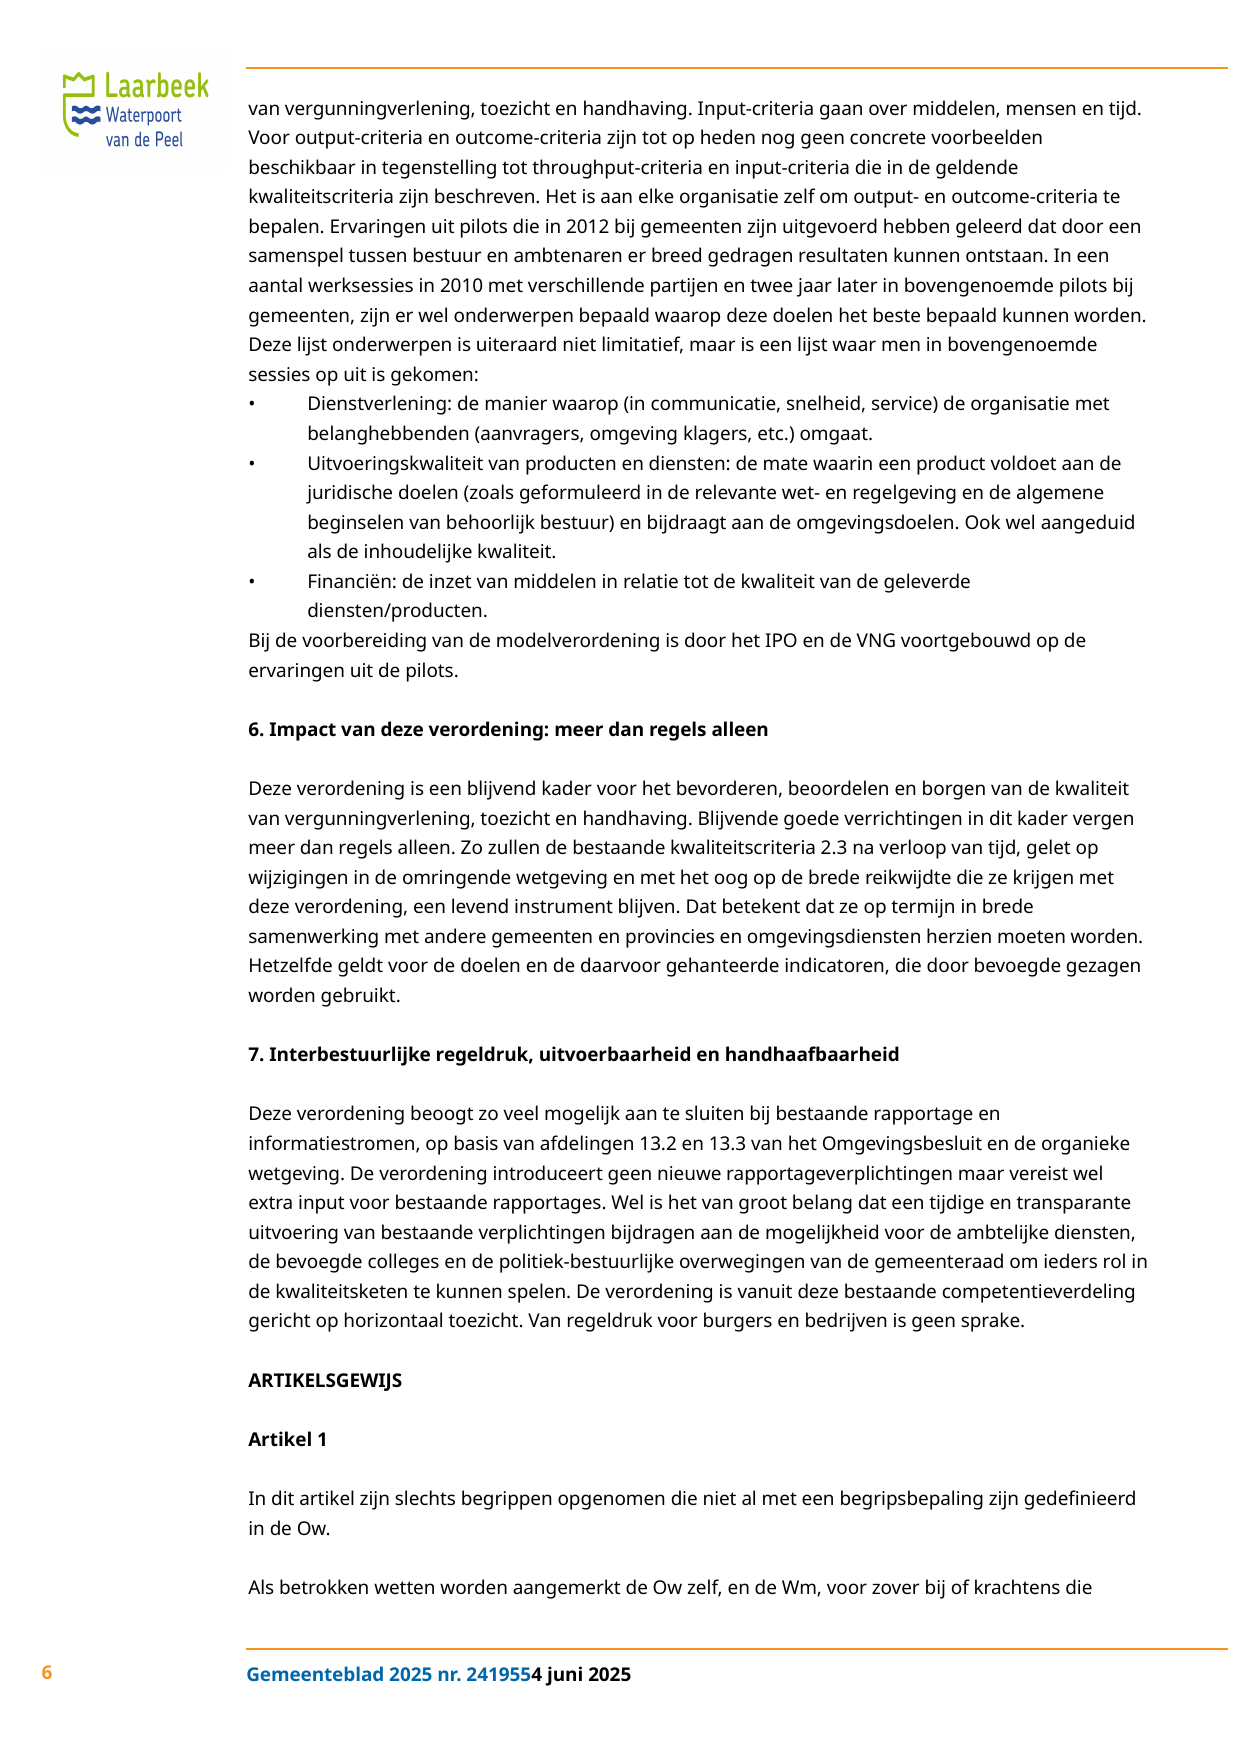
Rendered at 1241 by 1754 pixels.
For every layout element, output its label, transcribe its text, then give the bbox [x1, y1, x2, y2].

text 7. Interbestuurlijke regeldruk, uitvoerbaarheid en handhaafbaarheid [248, 1041, 1152, 1067]
text van vergunningverlening, toezicht en handhaving. Input-criteria gaan over middelen, mensen en tijd. Voor output-criteria en outcome-criteria zijn tot op heden nog geen concrete voorbeelden beschikbaar in tegenstelling tot throughput-criteria en input-criteria die in de geldende kwaliteitscriteria zijn beschreven. Het is aan elke organisatie zelf om output- en outcome-criteria te bepalen. Ervaringen uit pilots die in 2012 bij gemeenten zijn uitgevoerd hebben geleerd dat door een samenspel tussen bestuur en ambtenaren er breed gedragen resultaten kunnen ontstaan. In een aantal werksessies in 2010 met verschillende partijen en twee jaar later in bovengenoemde pilots bij gemeenten, zijn er wel onderwerpen bepaald waarop deze doelen het beste bepaald kunnen worden. Deze lijst onderwerpen is uiteraard niet limitatief, maar is een lijst waar men in bovengenoemde sessies op uit is gekomen: [248, 95, 1152, 387]
text Artikel 1 [248, 1426, 1152, 1452]
text In dit artikel zijn slechts begrippen opgenomen die niet al met een begripsbepaling zijn gedefinieerd in de Ow. [248, 1485, 1152, 1541]
text Bij de voorbereiding van de modelverordening is door het IPO en de VNG voortgebouwd op de ervaringen uit de pilots. [248, 627, 1152, 683]
text Als betrokken wetten worden aangemerkt de Ow zelf, en de Wm, voor zover bij of krachtens die [248, 1574, 1152, 1600]
list Uitvoeringskwaliteit van producten en diensten: de mate waarin een product voldoet aan de juridische doelen (zoals geformuleerd in de relevante wet- en regelgeving en de algemene beginselen van behoorlijk bestuur) en bijdraagt aan de omgevingsdoelen. Ook wel aangeduid als de inhoudelijke kwaliteit. [248, 450, 1152, 564]
text Deze verordening beoogt zo veel mogelijk aan te sluiten bij bestaande rapportage en informatiestromen, op basis van afdelingen 13.2 en 13.3 van het Omgevingsbesluit en de organieke wetgeving. De verordening introduceert geen nieuwe rapportageverplichtingen maar vereist wel extra input voor bestaande rapportages. Wel is het van groot belang dat een tijdige en transparante uitvoering van bestaande verplichtingen bijdragen aan de mogelijkheid voor de ambtelijke diensten, de bevoegde colleges en de politiek-bestuurlijke overwegingen van de gemeenteraad om ieders rol in de kwaliteitsketen te kunnen spelen. De verordening is vanuit deze bestaande competentieverdeling gericht op horizontaal toezicht. Van regeldruk voor burgers en bedrijven is geen sprake. [248, 1101, 1152, 1333]
picture [41, 47, 231, 172]
text Deze verordening is een blijvend kader voor het bevorderen, beoordelen en borgen van de kwaliteit van vergunningverlening, toezicht en handhaving. Blijvende goede verrichtingen in dit kader vergen meer dan regels alleen. Zo zullen de bestaande kwaliteitscriteria 2.3 na verloop van tijd, gelet op wijzigingen in de omringende wetgeving en met het oog op de brede reikwijdte die ze krijgen met deze verordening, een levend instrument blijven. Dat betekent dat ze op termijn in brede samenwerking met andere gemeenten en provincies en omgevingsdiensten herzien moeten worden. Hetzelfde geldt voor de doelen en de daarvoor gehanteerde indicatoren, die door bevoegde gezagen worden gebruikt. [248, 775, 1152, 1008]
text 6. Impact van deze verordening: meer dan regels alleen [248, 716, 1152, 742]
list Dienstverlening: de manier waarop (in communicatie, snelheid, service) de organisatie met belanghebbenden (aanvragers, omgeving klagers, etc.) omgaat. [248, 391, 1152, 446]
list Financiën: de inzet van middelen in relatie tot de kwaliteit van de geleverde diensten/producten. [248, 568, 1152, 623]
text ARTIKELSGEWIJS [248, 1367, 1152, 1393]
